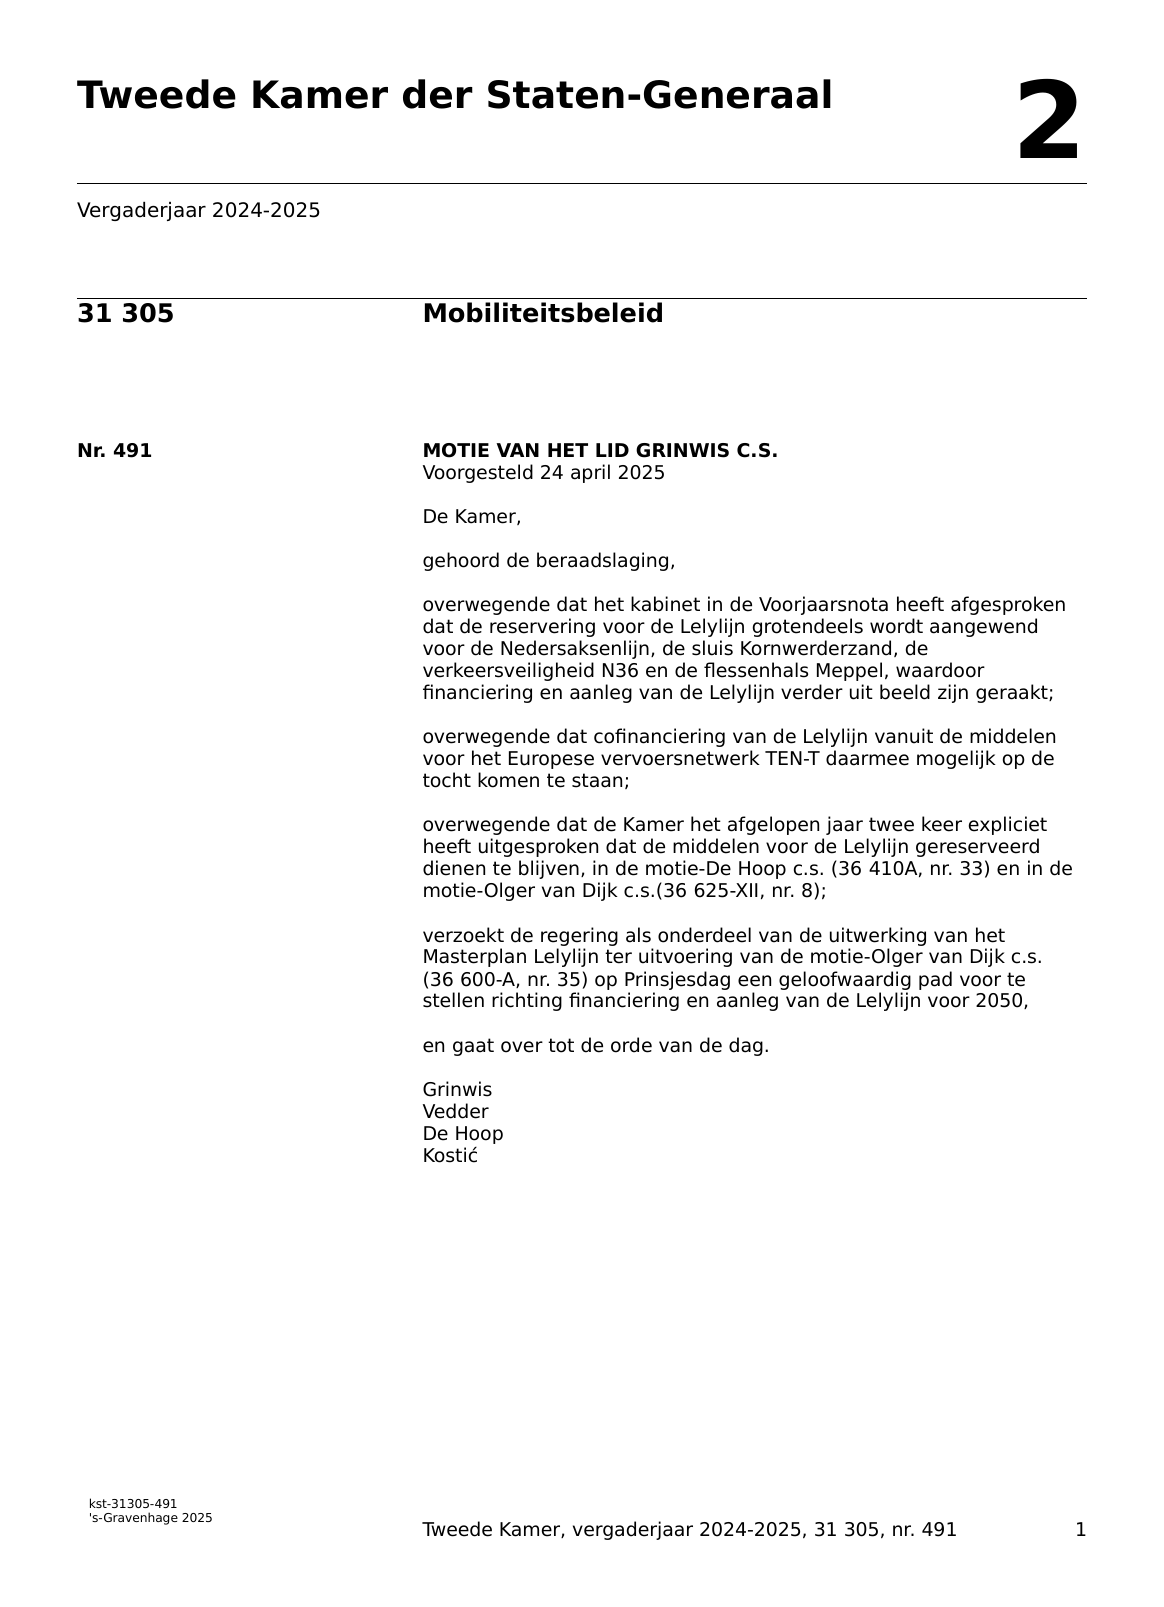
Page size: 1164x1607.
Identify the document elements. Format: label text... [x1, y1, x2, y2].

text Voorgesteld 24 april 2025 [422, 462, 1087, 484]
text Vedder [422, 1101, 1087, 1123]
text overwegende dat de Kamer het afgelopen jaar twee keer expliciet heeft uitgesproken dat de middelen voor de Lelylijn gereserveerd dienen te blijven, in de motie-De Hoop c.s. (36 410A, nr. 33) en in de motie-Olger van Dijk c.s.(36 625-XII, nr. 8); [422, 814, 1087, 902]
text Grinwis [422, 1079, 1087, 1101]
subtitle 31 305 Mobiliteitsbeleid [77, 299, 1087, 329]
text De Kamer, [422, 506, 1087, 528]
text gehoord de beraadslaging, [422, 550, 1087, 572]
subtitle Nr. 491 MOTIE VAN HET LID GRINWIS C.S. [77, 440, 1087, 462]
text verzoekt de regering als onderdeel van de uitwerking van het Masterplan Lelylijn ter uitvoering van de motie-Olger van Dijk c.s. (36 600-A, nr. 35) op Prinsjesdag een geloofwaardig pad voor te stellen richting financiering en aanleg van de Lelylijn voor 2050, [422, 924, 1087, 1012]
table_header 2 [886, 59, 1087, 183]
text en gaat over tot de orde van de dag. [422, 1034, 1087, 1057]
table_cell Vergaderjaar 2024-2025 [77, 184, 1087, 298]
table_header Tweede Kamer der Staten-Generaal [77, 59, 886, 183]
text kst-31305-491 [88, 1497, 323, 1511]
text De Hoop [422, 1123, 1087, 1145]
text Kostić [422, 1145, 1087, 1167]
text overwegende dat het kabinet in de Voorjaarsnota heeft afgesproken dat de reservering voor de Lelylijn grotendeels wordt aangewend voor de Nedersaksenlijn, de sluis Kornwerderzand, de verkeersveiligheid N36 en de flessenhals Meppel, waardoor financiering en aanleg van de Lelylijn verder uit beeld zijn geraakt; [422, 594, 1087, 704]
text 's-Gravenhage 2025 [88, 1511, 323, 1525]
text overwegende dat cofinanciering van de Lelylijn vanuit de middelen voor het Europese vervoersnetwerk TEN-T daarmee mogelijk op de tocht komen te staan; [422, 726, 1087, 792]
